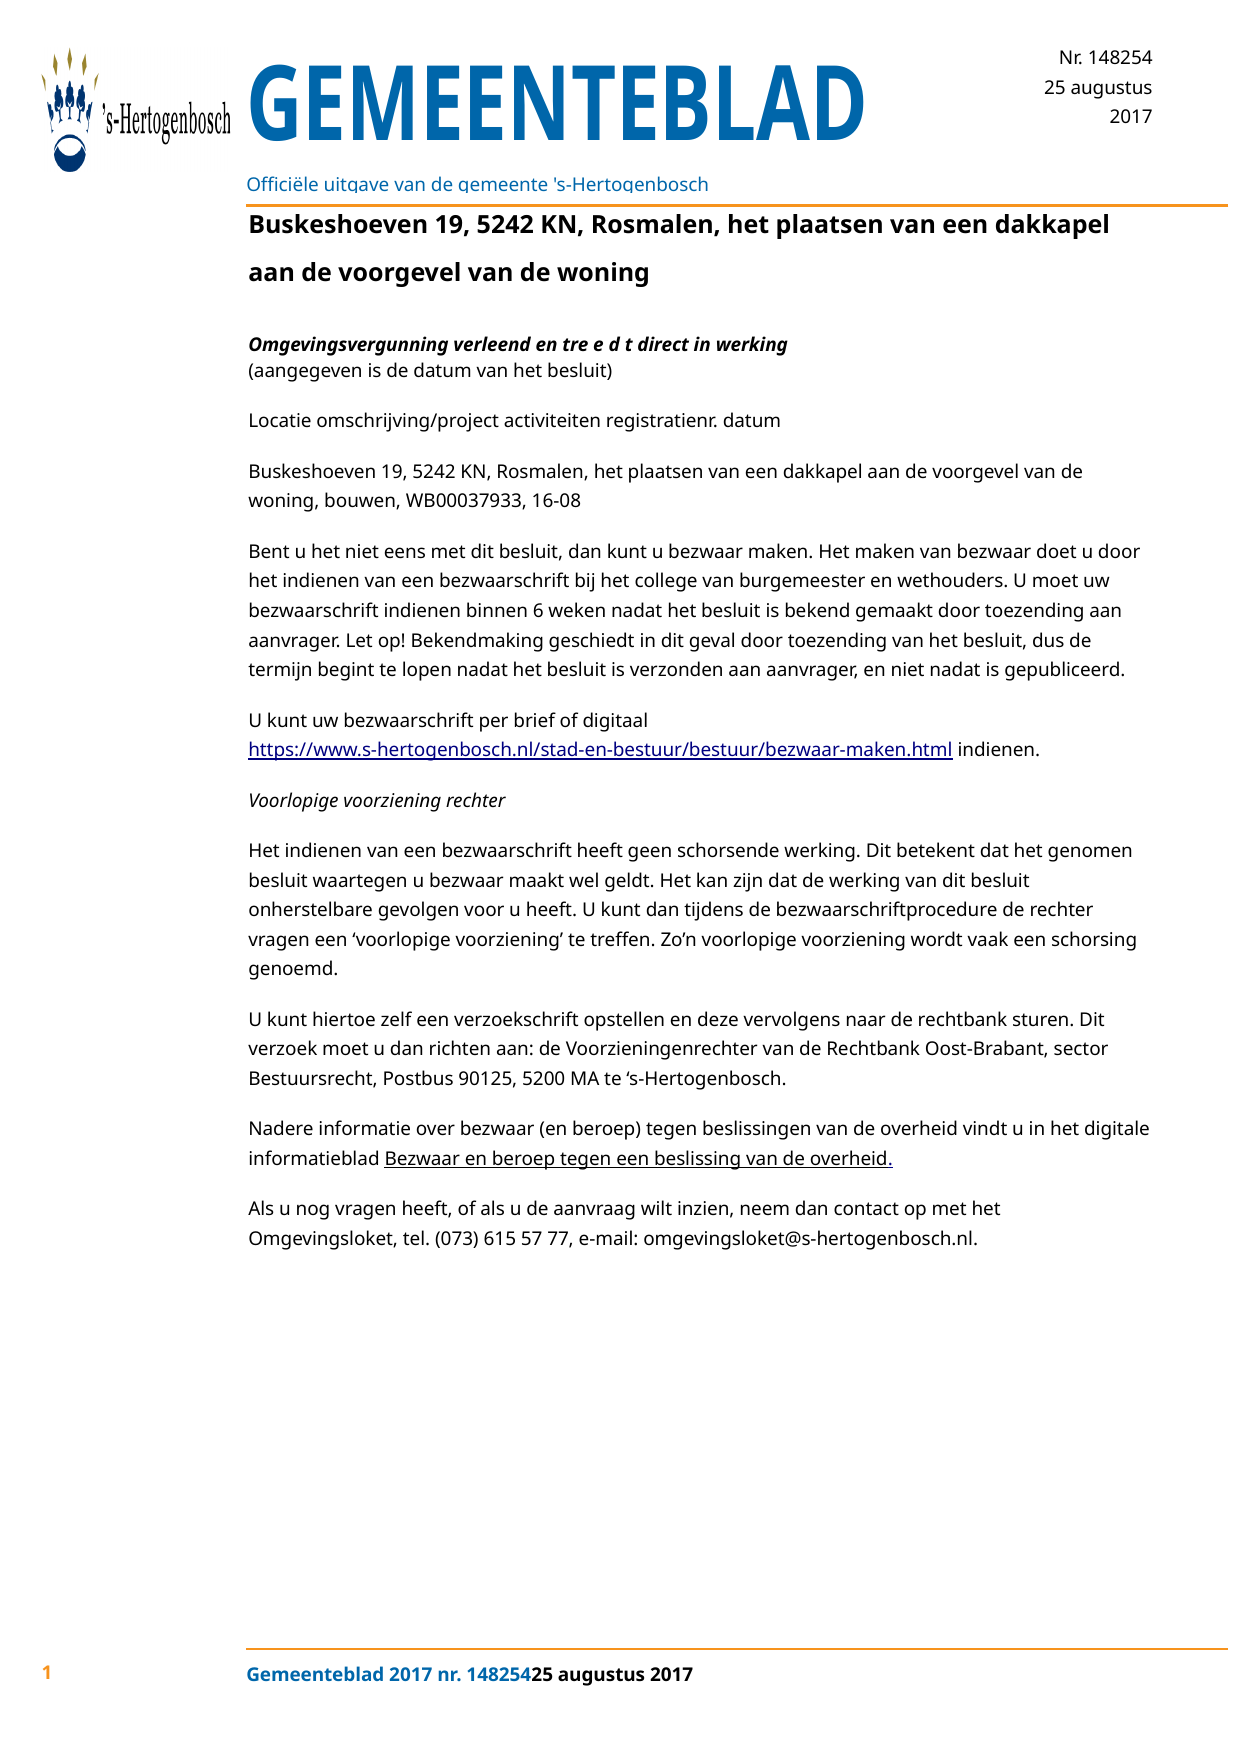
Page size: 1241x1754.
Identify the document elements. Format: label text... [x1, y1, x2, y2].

picture [41, 47, 231, 172]
text (aangegeven is de datum van het besluit) [248, 357, 1152, 383]
text Bent u het niet eens met dit besluit, dan kunt u bezwaar maken. Het maken van bezwaar doet u door het indienen van een bezwaarschrift bij het college van burgemeester en wethouders. U moet uw bezwaarschrift indienen binnen 6 weken nadat het besluit is bekend gemaakt door toezending aan aanvrager. Let op! Bekendmaking geschiedt in dit geval door toezending van het besluit, dus de termijn begint te lopen nadat het besluit is verzonden aan aanvrager, en niet nadat is gepubliceerd. [248, 538, 1152, 682]
text U kunt uw bezwaarschrift per brief of digitaal https://www.s-hertogenbosch.nl/stad-en-bestuur/bestuur/bezwaar-maken.html indienen. [248, 707, 1152, 762]
text Als u nog vragen heeft, of als u de aanvraag wilt inzien, neem dan contact op met het Omgevingsloket, tel. (073) 615 57 77, e-mail: omgevingsloket@s-hertogenbosch.nl. [248, 1196, 1152, 1251]
text U kunt hiertoe zelf een verzoekschrift opstellen en deze vervolgens naar de rechtbank sturen. Dit verzoek moet u dan richten aan: de Voorzieningenrechter van de Rechtbank Oost-Brabant, sector Bestuursrecht, Postbus 90125, 5200 MA te ‘s-Hertogenbosch. [248, 1006, 1152, 1091]
text Locatie omschrijving/project activiteiten registratienr. datum [248, 408, 1152, 433]
text Voorlopige voorziening rechter [248, 787, 1152, 812]
text Omgevingsvergunning verleend en tre e d t direct in werking [248, 331, 1152, 357]
text Buskeshoeven 19, 5242 KN, Rosmalen, het plaatsen van een dakkapel aan de voorgevel van de woning [248, 207, 1152, 288]
text Het indienen van een bezwaarschrift heeft geen schorsende werking. Dit betekent dat het genomen besluit waartegen u bezwaar maakt wel geldt. Het kan zijn dat de werking van dit besluit onherstelbare gevolgen voor u heeft. U kunt dan tijdens de bezwaarschriftprocedure de rechter vragen een ‘voorlopige voorziening’ te treffen. Zo’n voorlopige voorziening wordt vaak een schorsing genoemd. [248, 837, 1152, 981]
text Buskeshoeven 19, 5242 KN, Rosmalen, het plaatsen van een dakkapel aan de voorgevel van de woning, bouwen, WB00037933, 16-08 [248, 458, 1152, 513]
text Nadere informatie over bezwaar (en beroep) tegen beslissingen van de overheid vindt u in het digitale informatieblad Bezwaar en beroep tegen een beslissing van de overheid. [248, 1116, 1152, 1171]
